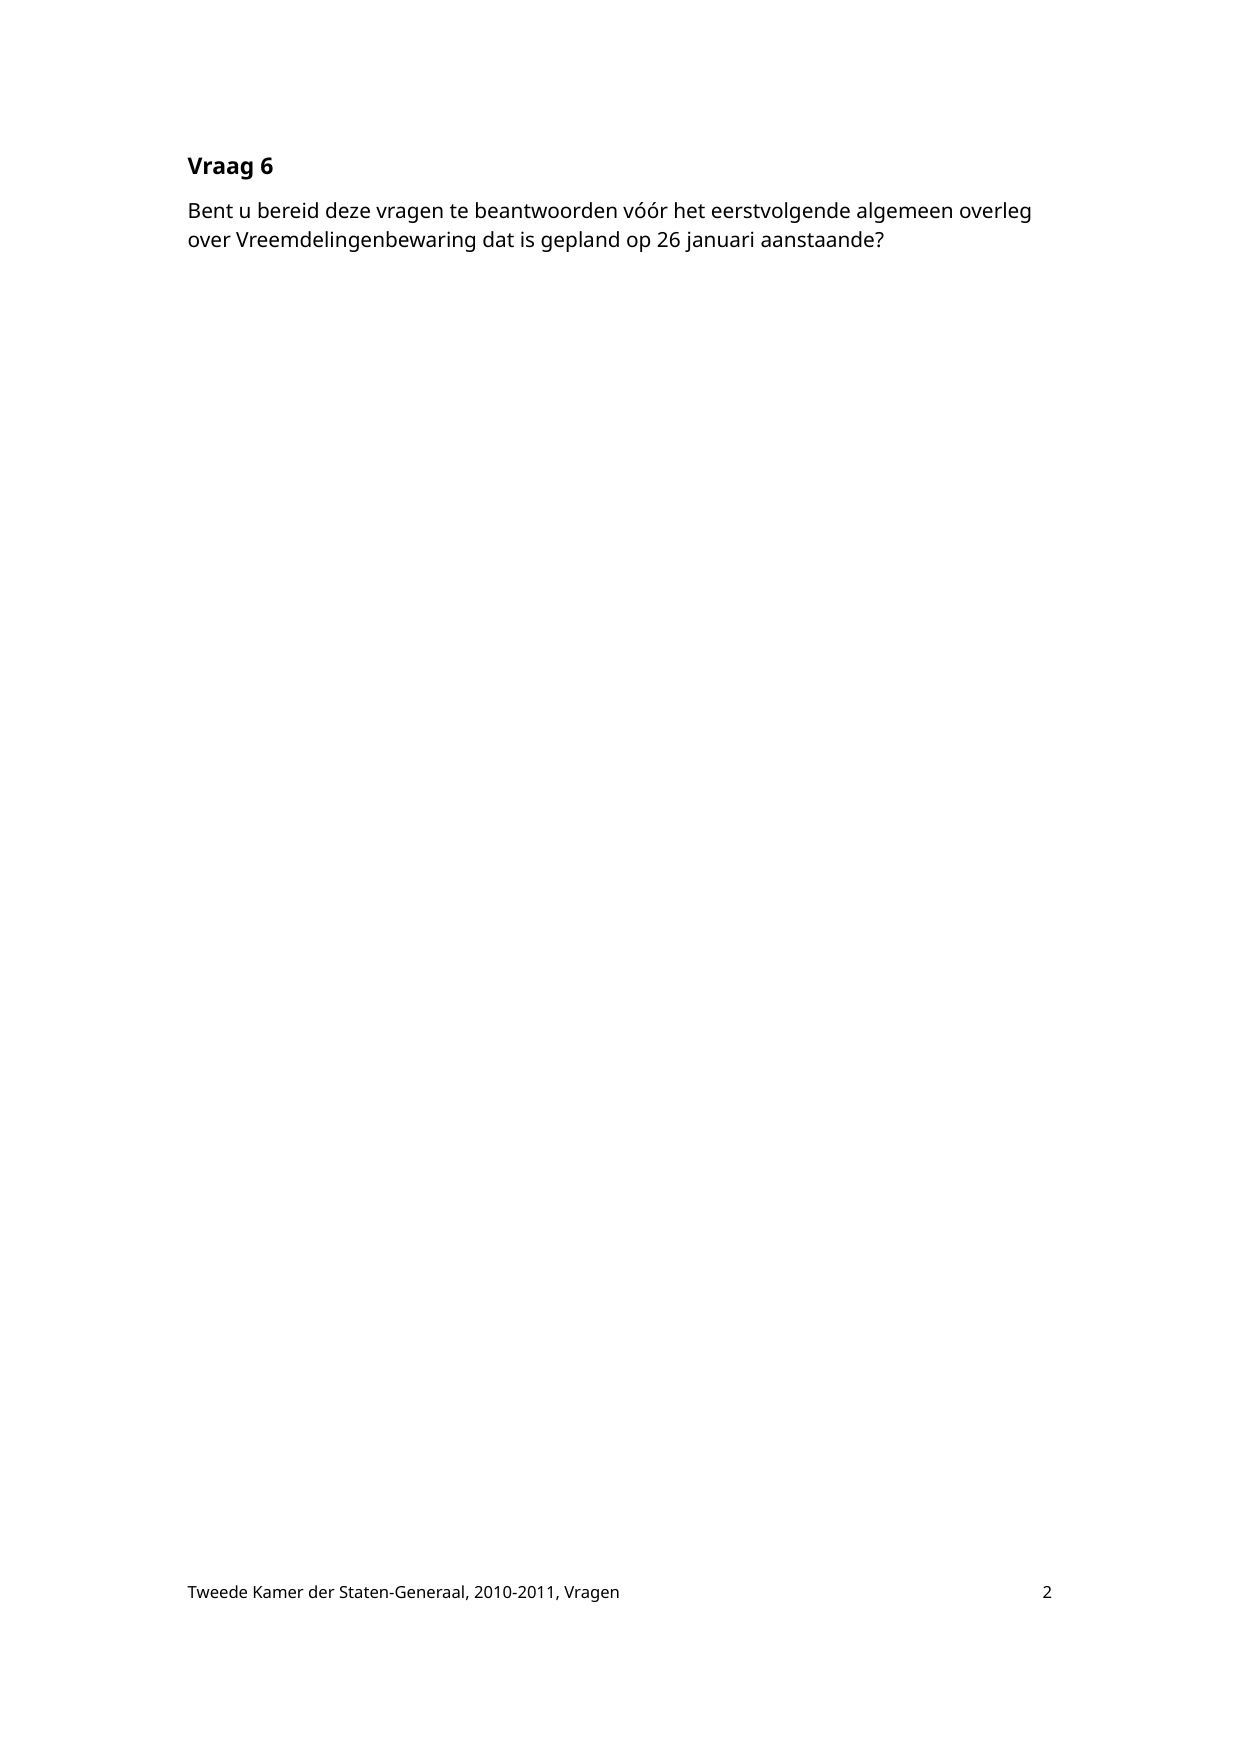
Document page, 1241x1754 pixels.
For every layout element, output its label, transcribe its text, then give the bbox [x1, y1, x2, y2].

subtitle Vraag 6 [187, 150, 1053, 181]
text Bent u bereid deze vragen te beantwoorden vóór het eerstvolgende algemeen overleg over Vreemdelingenbewaring dat is gepland op 26 januari aanstaande? [187, 196, 1053, 253]
